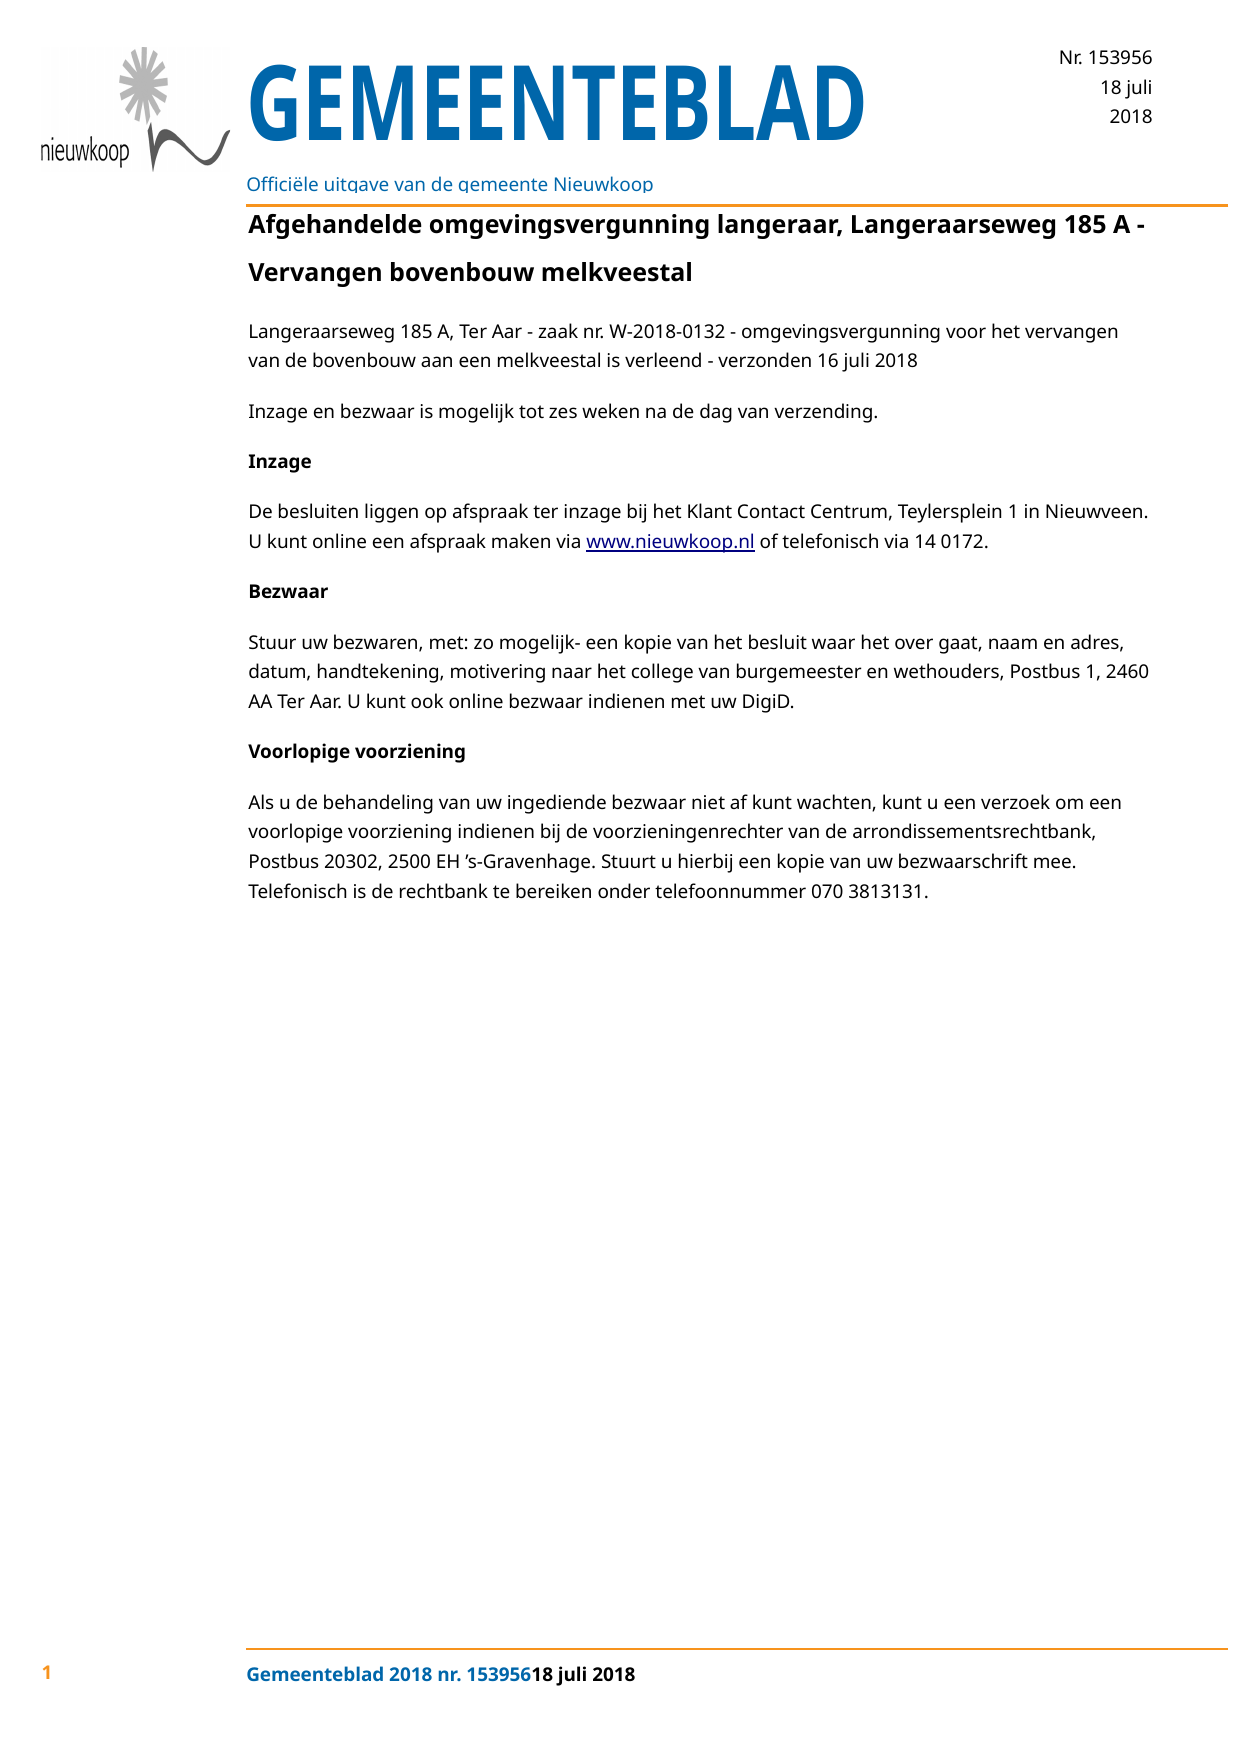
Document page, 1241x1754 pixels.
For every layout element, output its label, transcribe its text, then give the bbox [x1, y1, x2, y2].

text Afgehandelde omgevingsvergunning langeraar, Langeraarseweg 185 A - Vervangen bovenbouw melkveestal [248, 207, 1152, 288]
text Als u de behandeling van uw ingediende bezwaar niet af kunt wachten, kunt u een verzoek om een voorlopige voorziening indienen bij de voorzieningenrechter van de arrondissementsrechtbank, Postbus 20302, 2500 EH ’s-Gravenhage. Stuurt u hierbij een kopie van uw bezwaarschrift mee. Telefonisch is de rechtbank te bereiken onder telefoonnummer 070 3813131. [248, 789, 1152, 904]
text Stuur uw bezwaren, met: zo mogelijk- een kopie van het besluit waar het over gaat, naam en adres, datum, handtekening, motivering naar het college van burgemeester en wethouders, Postbus 1, 2460 AA Ter Aar. U kunt ook online bezwaar indienen met uw DigiD. [248, 629, 1152, 714]
picture [41, 47, 231, 172]
text De besluiten liggen op afspraak ter inzage bij het Klant Contact Centrum, Teylersplein 1 in Nieuwveen. U kunt online een afspraak maken via www.nieuwkoop.nl of telefonisch via 14 0172. [248, 499, 1152, 554]
text Bezwaar [248, 579, 1152, 604]
text Inzage [248, 448, 1152, 474]
text Voorlopige voorziening [248, 739, 1152, 764]
text Inzage en bezwaar is mogelijk tot zes weken na de dag van verzending. [248, 398, 1152, 424]
text Langeraarseweg 185 A, Ter Aar - zaak nr. W-2018-0132 - omgevingsvergunning voor het vervangen van de bovenbouw aan een melkveestal is verleend - verzonden 16 juli 2018 [248, 318, 1152, 373]
